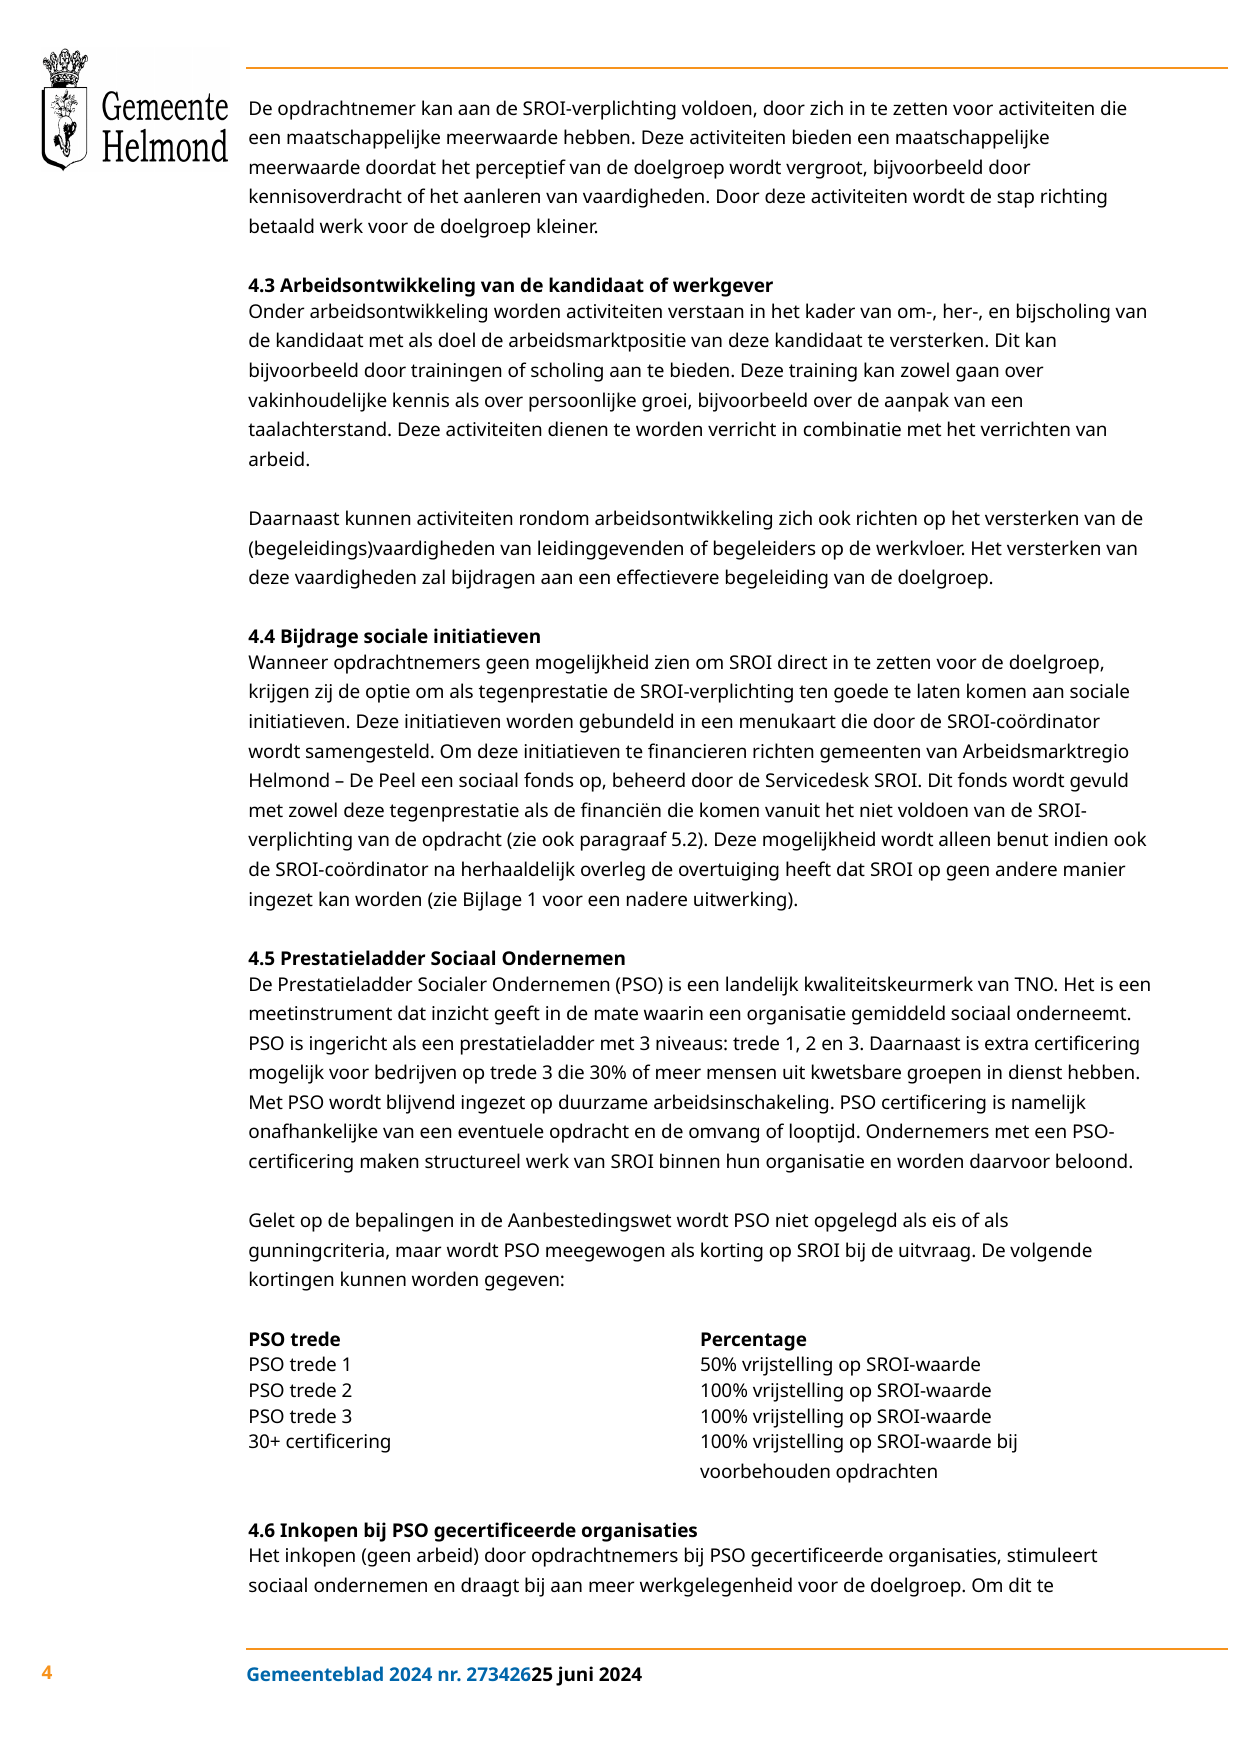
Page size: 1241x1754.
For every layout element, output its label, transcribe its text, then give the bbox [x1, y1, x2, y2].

text Wanneer opdrachtnemers geen mogelijkheid zien om SROI direct in te zetten voor de doelgroep, krijgen zij de optie om als tegenprestatie de SROI-verplichting ten goede te laten komen aan sociale initiatieven. Deze initiatieven worden gebundeld in een menukaart die door de SROI-coördinator wordt samengesteld. Om deze initiatieven te financieren richten gemeenten van Arbeidsmarktregio Helmond – De Peel een sociaal fonds op, beheerd door de Servicedesk SROI. Dit fonds wordt gevuld met zowel deze tegenprestatie als de financiën die komen vanuit het niet voldoen van de SROI-verplichting van de opdracht (zie ook paragraaf 5.2). Deze mogelijkheid wordt alleen benut indien ook de SROI-coördinator na herhaaldelijk overleg de overtuiging heeft dat SROI op geen andere manier ingezet kan worden (zie Bijlage 1 voor een nadere uitwerking). [248, 649, 1152, 912]
picture [41, 47, 231, 172]
table_cell 50% vrijstelling op SROI-waarde [700, 1352, 1152, 1377]
text Daarnaast kunnen activiteiten rondom arbeidsontwikkeling zich ook richten op het versterken van de (begeleidings)vaardigheden van leidinggevenden of begeleiders op de werkvloer. Het versterken van deze vaardigheden zal bijdragen aan een effectievere begeleiding van de doelgroep. [248, 505, 1152, 590]
text Het inkopen (geen arbeid) door opdrachtnemers bij PSO gecertificeerde organisaties, stimuleert sociaal ondernemen en draagt bij aan meer werkgelegenheid voor de doelgroep. Om dit te [248, 1543, 1152, 1598]
text 4.3 Arbeidsontwikkeling van de kandidaat of werkgever [248, 272, 1152, 298]
table_cell 100% vrijstelling op SROI-waarde bij voorbehouden opdrachten [700, 1429, 1152, 1484]
text Gelet op de bepalingen in de Aanbestedingswet wordt PSO niet opgelegd als eis of als gunningcriteria, maar wordt PSO meegewogen als korting op SROI bij de uitvraag. De volgende kortingen kunnen worden gegeven: [248, 1207, 1152, 1292]
table_header Percentage [700, 1326, 1152, 1352]
table_cell 30+ certificering [248, 1429, 700, 1484]
text 4.6 Inkopen bij PSO gecertificeerde organisaties [248, 1517, 1152, 1543]
text Onder arbeidsontwikkeling worden activiteiten verstaan in het kader van om-, her-, en bijscholing van de kandidaat met als doel de arbeidsmarktpositie van deze kandidaat te versterken. Dit kan bijvoorbeeld door trainingen of scholing aan te bieden. Deze training kan zowel gaan over vakinhoudelijke kennis als over persoonlijke groei, bijvoorbeeld over de aanpak van een taalachterstand. Deze activiteiten dienen te worden verricht in combinatie met het verrichten van arbeid. [248, 298, 1152, 472]
table_header PSO trede [248, 1326, 700, 1352]
table_cell 100% vrijstelling op SROI-waarde [700, 1377, 1152, 1403]
table_cell PSO trede 3 [248, 1403, 700, 1429]
table_cell PSO trede 1 [248, 1352, 700, 1377]
text 4.5 Prestatieladder Sociaal Ondernemen [248, 945, 1152, 971]
text De Prestatieladder Socialer Ondernemen (PSO) is een landelijk kwaliteitskeurmerk van TNO. Het is een meetinstrument dat inzicht geeft in de mate waarin een organisatie gemiddeld sociaal onderneemt. PSO is ingericht als een prestatieladder met 3 niveaus: trede 1, 2 en 3. Daarnaast is extra certificering mogelijk voor bedrijven op trede 3 die 30% of meer mensen uit kwetsbare groepen in dienst hebben. Met PSO wordt blijvend ingezet op duurzame arbeidsinschakeling. PSO certificering is namelijk onafhankelijke van een eventuele opdracht en de omvang of looptijd. Ondernemers met een PSO-certificering maken structureel werk van SROI binnen hun organisatie en worden daarvoor beloond. [248, 971, 1152, 1174]
text De opdrachtnemer kan aan de SROI-verplichting voldoen, door zich in te zetten voor activiteiten die een maatschappelijke meerwaarde hebben. Deze activiteiten bieden een maatschappelijke meerwaarde doordat het perceptief van de doelgroep wordt vergroot, bijvoorbeeld door kennisoverdracht of het aanleren van vaardigheden. Door deze activiteiten wordt de stap richting betaald werk voor de doelgroep kleiner. [248, 95, 1152, 239]
text 4.4 Bijdrage sociale initiatieven [248, 623, 1152, 649]
table_cell 100% vrijstelling op SROI-waarde [700, 1403, 1152, 1429]
table_cell PSO trede 2 [248, 1377, 700, 1403]
